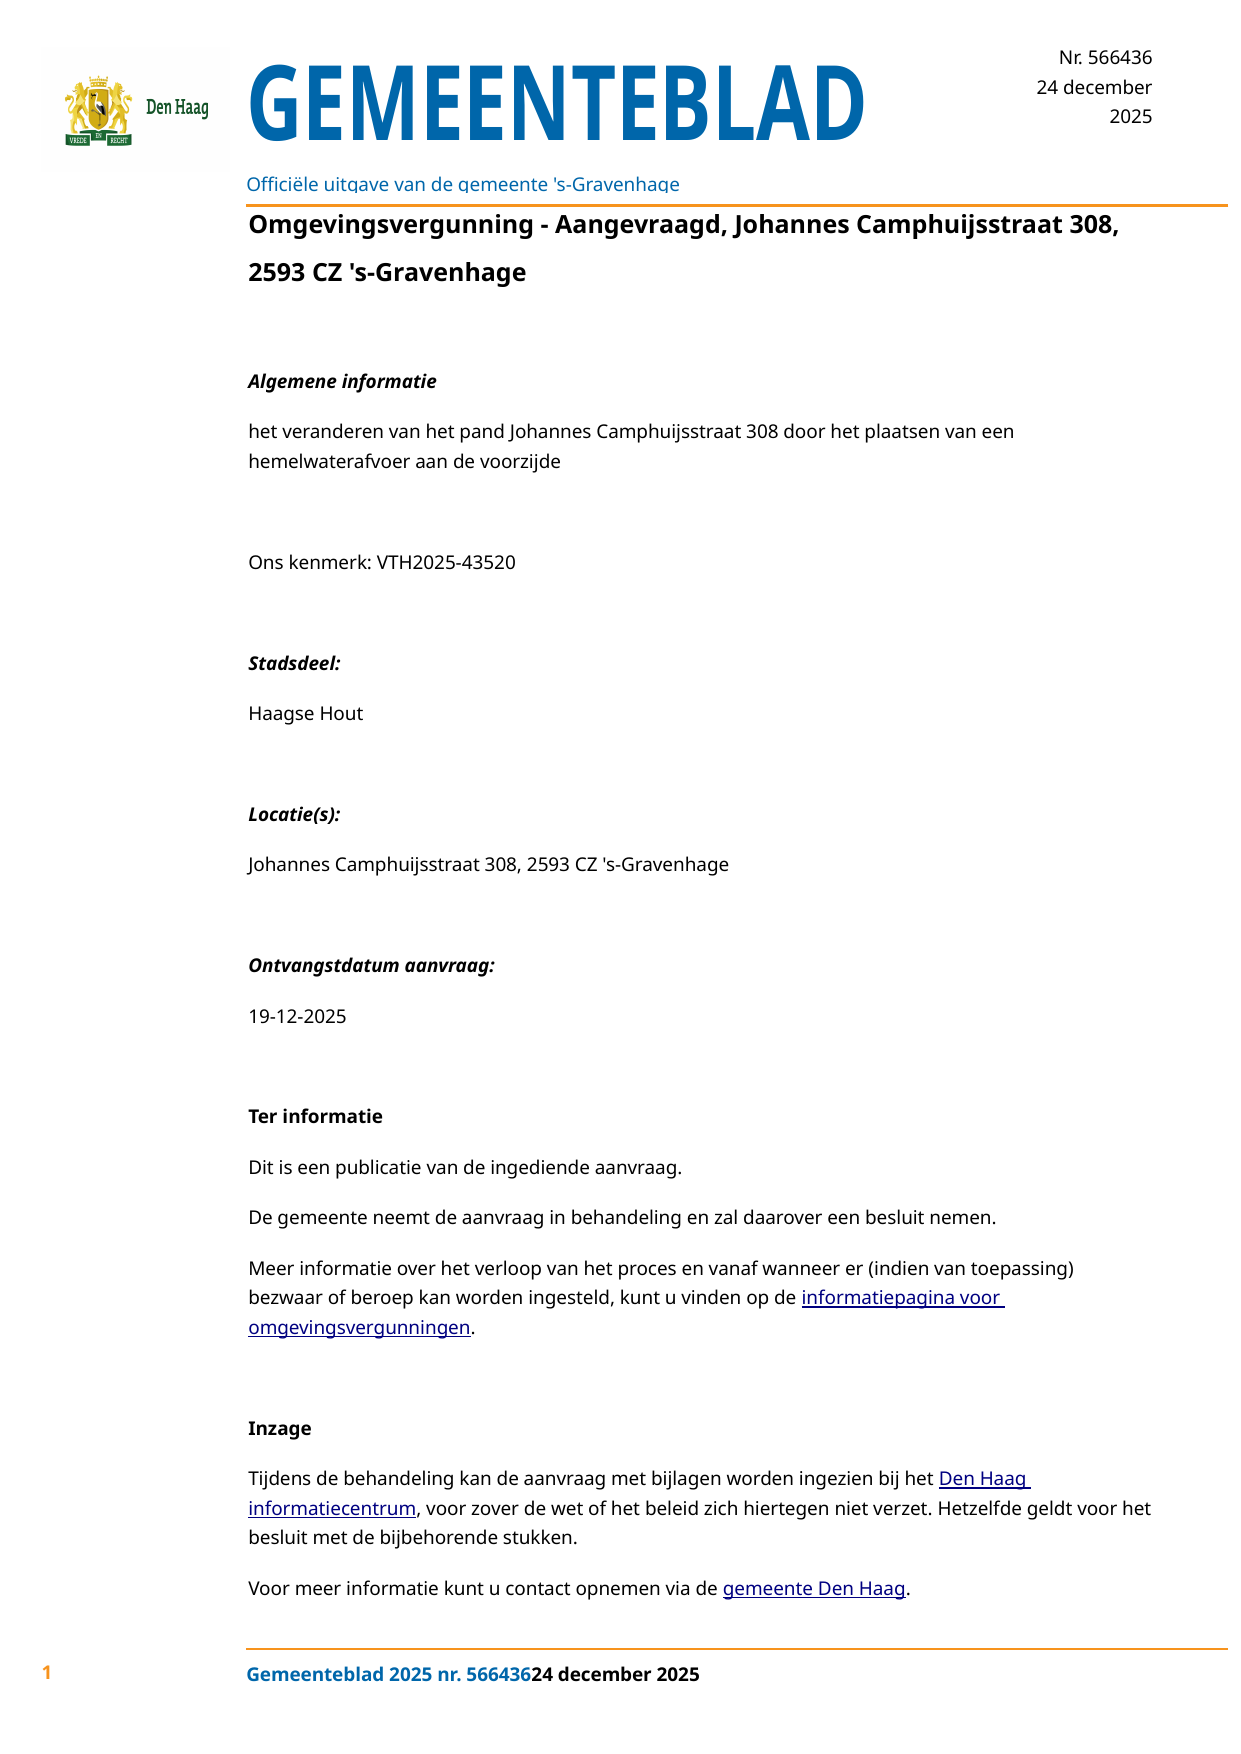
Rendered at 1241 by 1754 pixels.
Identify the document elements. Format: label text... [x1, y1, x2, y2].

text Meer informatie over het verloop van het proces en vanaf wanneer er (indien van toepassing) bezwaar of beroep kan worden ingesteld, kunt u vinden op de informatiepagina voor omgevingsvergunningen. [248, 1255, 1152, 1340]
text Haagse Hout [248, 700, 1152, 726]
text Ontvangstdatum aanvraag: [248, 952, 1152, 978]
text Tijdens de behandeling kan de aanvraag met bijlagen worden ingezien bij het Den Haag informatiecentrum, voor zover de wet of het beleid zich hiertegen niet verzet. Hetzelfde geldt voor het besluit met de bijbehorende stukken. [248, 1465, 1152, 1550]
text De gemeente neemt de aanvraag in behandeling en zal daarover een besluit nemen. [248, 1204, 1152, 1230]
text Algemene informatie [248, 368, 1152, 394]
text het veranderen van het pand Johannes Camphuijsstraat 308 door het plaatsen van een hemelwaterafvoer aan de voorzijde [248, 419, 1152, 474]
text Locatie(s): [248, 801, 1152, 827]
text Dit is een publicatie van de ingediende aanvraag. [248, 1154, 1152, 1180]
picture [41, 47, 231, 172]
text Ter informatie [248, 1104, 1152, 1129]
text Stadsdeel: [248, 650, 1152, 676]
text Omgevingsvergunning - Aangevraagd, Johannes Camphuijsstraat 308, 2593 CZ 's-Gravenhage [248, 207, 1152, 288]
text Inzage [248, 1415, 1152, 1441]
text 19-12-2025 [248, 1003, 1152, 1029]
text Voor meer informatie kunt u contact opnemen via de gemeente Den Haag. [248, 1575, 1152, 1601]
text Ons kenmerk: VTH2025-43520 [248, 549, 1152, 575]
text Johannes Camphuijsstraat 308, 2593 CZ 's-Gravenhage [248, 852, 1152, 877]
